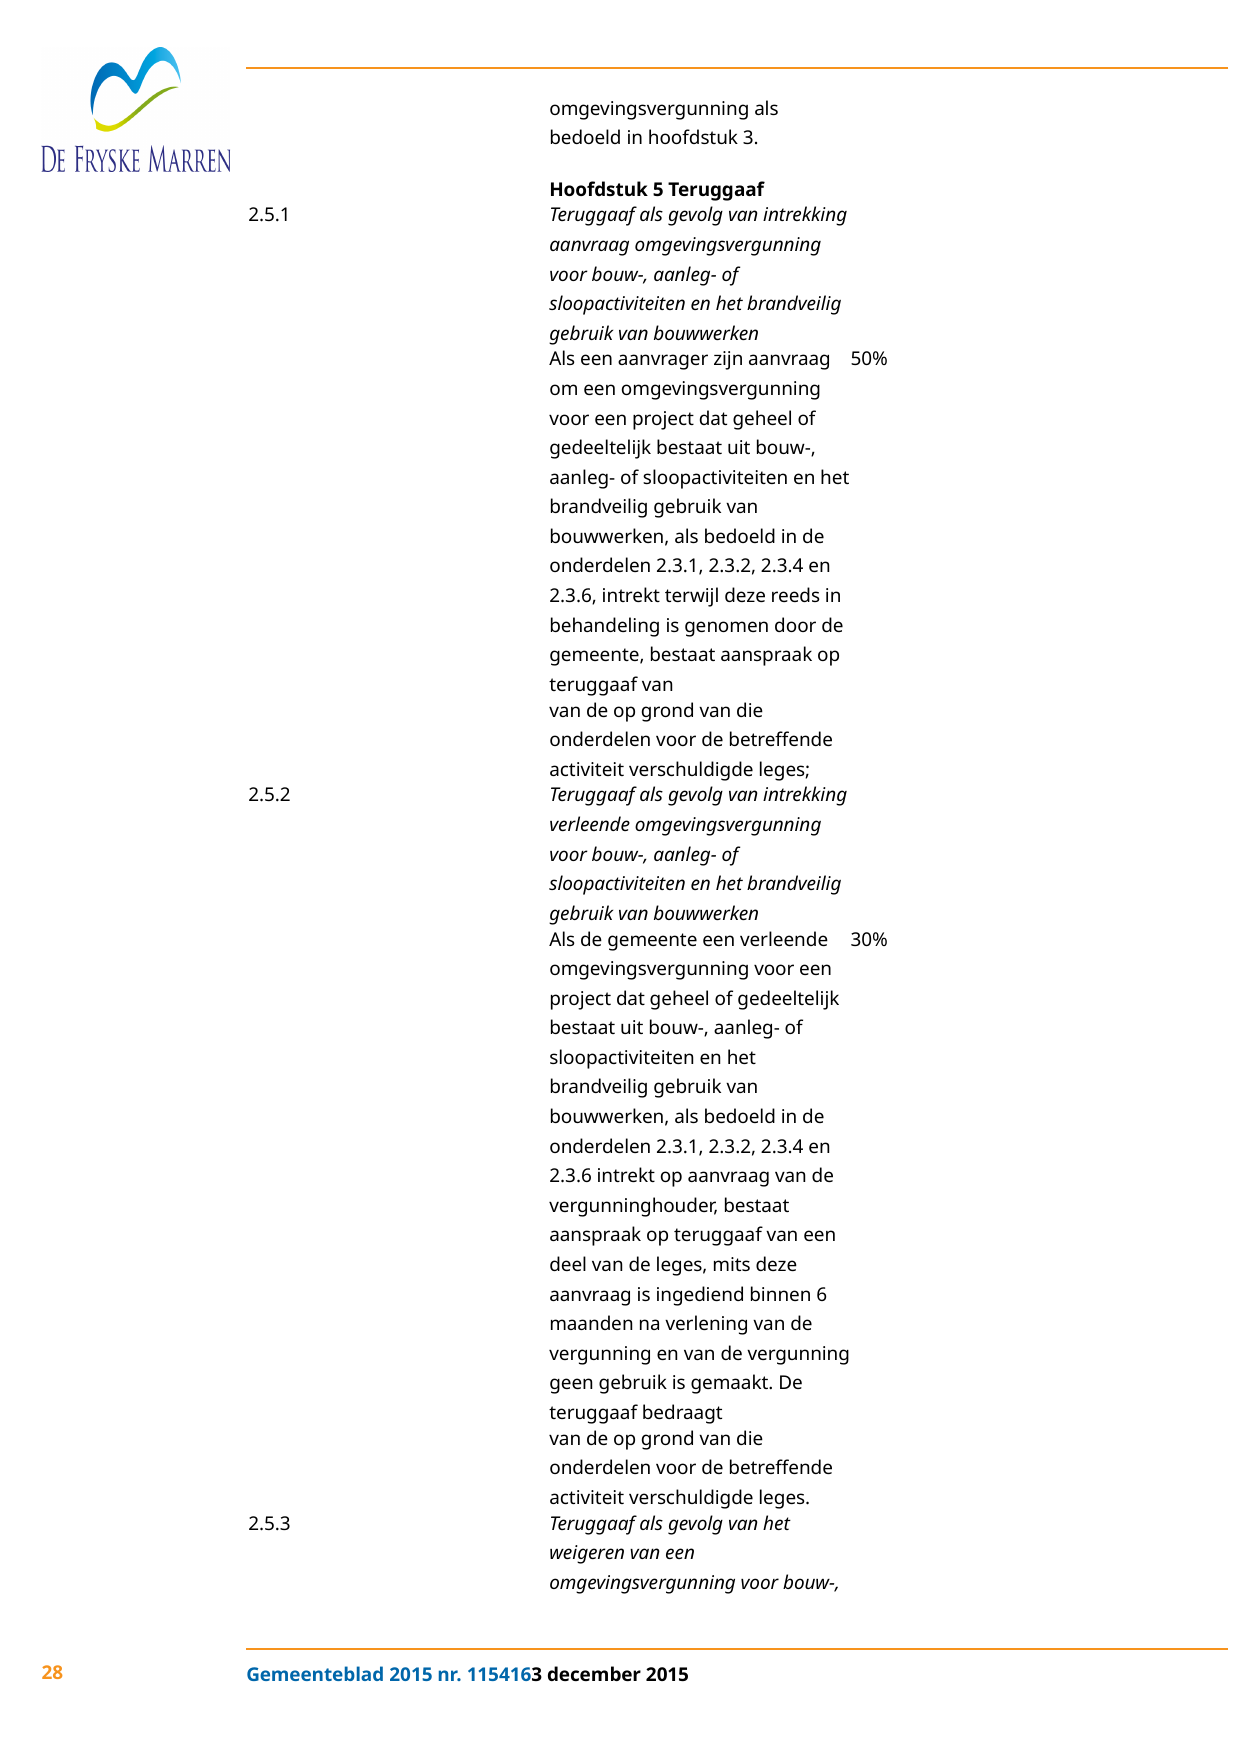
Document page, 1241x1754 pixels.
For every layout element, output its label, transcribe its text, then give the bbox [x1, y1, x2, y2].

table_cell [248, 346, 549, 697]
table_cell Als een aanvrager zijn aanvraag om een omgevingsvergunning voor een project dat geheel of gedeeltelijk bestaat uit bouw-, aanleg- of sloopactiviteiten en het brandveilig gebruik van bouwwerken, als bedoeld in de onderdelen 2.3.1, 2.3.2, 2.3.4 en 2.3.6, intrekt terwijl deze reeds in behandeling is genomen door de gemeente, bestaat aanspraak op teruggaaf van [549, 346, 850, 697]
table_cell Teruggaaf als gevolg van het weigeren van een omgevingsvergunning voor bouw-, [549, 1510, 850, 1594]
table_cell [850, 202, 1152, 346]
table_cell 2.5.2 [248, 782, 549, 926]
table_cell Als de gemeente een verleende omgevingsvergunning voor een project dat geheel of gedeeltelijk bestaat uit bouw-, aanleg- of sloopactiviteiten en het brandveilig gebruik van bouwwerken, als bedoeld in de onderdelen 2.3.1, 2.3.2, 2.3.4 en 2.3.6 intrekt op aanvraag van de vergunninghouder, bestaat aanspraak op teruggaaf van een deel van de leges, mits deze aanvraag is ingediend binnen 6 maanden na verlening van de vergunning en van de vergunning geen gebruik is gemaakt. De teruggaaf bedraagt [549, 926, 850, 1425]
table_cell [850, 1425, 1152, 1510]
table_cell Hoofdstuk 5 Teruggaaf [549, 176, 850, 202]
table_cell 30% [850, 926, 1152, 1425]
table_cell [850, 95, 1152, 150]
table_cell [248, 176, 549, 202]
table_cell [248, 1425, 549, 1510]
table_cell [850, 150, 1152, 176]
table_cell [248, 697, 549, 782]
table_cell [248, 95, 549, 150]
table_cell 2.5.1 [248, 202, 549, 346]
table_cell Teruggaaf als gevolg van intrekking aanvraag omgevingsvergunning voor bouw-, aanleg- of sloopactiviteiten en het brandveilig gebruik van bouwwerken [549, 202, 850, 346]
table_cell van de op grond van die onderdelen voor de betreffende activiteit verschuldigde leges. [549, 1425, 850, 1510]
table_cell [248, 926, 549, 1425]
table_cell [549, 150, 850, 176]
table_cell van de op grond van die onderdelen voor de betreffende activiteit verschuldigde leges; [549, 697, 850, 782]
table_cell omgevingsvergunning als bedoeld in hoofdstuk 3. [549, 95, 850, 150]
table_cell 50% [850, 346, 1152, 697]
table_cell 2.5.3 [248, 1510, 549, 1594]
table_cell [850, 176, 1152, 202]
table_cell [850, 1510, 1152, 1594]
table_cell Teruggaaf als gevolg van intrekking verleende omgevingsvergunning voor bouw-, aanleg- of sloopactiviteiten en het brandveilig gebruik van bouwwerken [549, 782, 850, 926]
picture [41, 47, 231, 172]
table_cell [850, 782, 1152, 926]
table_cell [248, 150, 549, 176]
table_cell [850, 697, 1152, 782]
